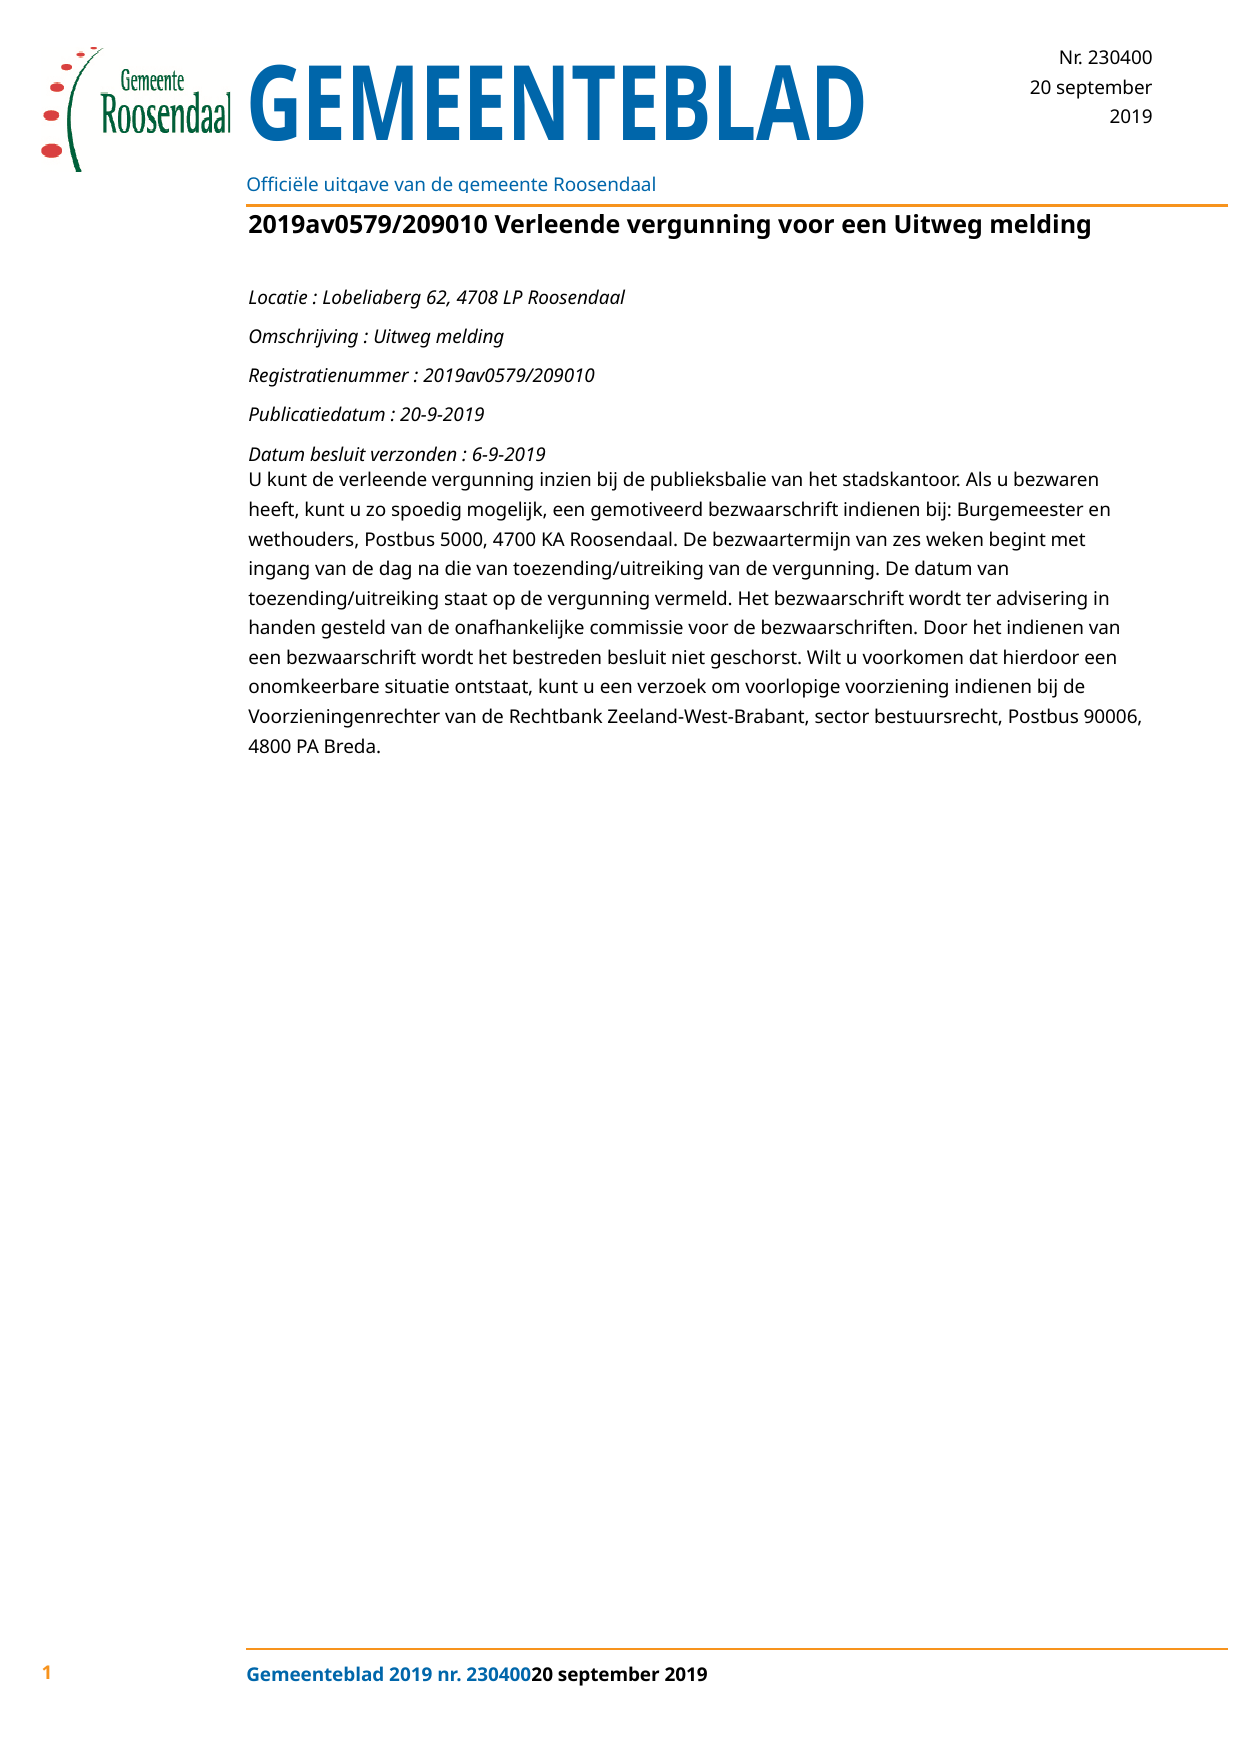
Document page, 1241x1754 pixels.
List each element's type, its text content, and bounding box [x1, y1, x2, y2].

text Publicatiedatum : 20-9-2019 [248, 402, 1152, 427]
text 2019av0579/209010 Verleende vergunning voor een Uitweg melding [248, 207, 1152, 241]
text Locatie : Lobeliaberg 62, 4708 LP Roosendaal [248, 284, 1152, 309]
text U kunt de verleende vergunning inzien bij de publieksbalie van het stadskantoor. Als u bezwaren heeft, kunt u zo spoedig mogelijk, een gemotiveerd bezwaarschrift indienen bij: Burgemeester en wethouders, Postbus 5000, 4700 KA Roosendaal. De bezwaartermijn van zes weken begint met ingang van de dag na die van toezending/uitreiking van de vergunning. De datum van toezending/uitreiking staat op de vergunning vermeld. Het bezwaarschrift wordt ter advisering in handen gesteld van de onafhankelijke commissie voor de bezwaarschriften. Door het indienen van een bezwaarschrift wordt het bestreden besluit niet geschorst. Wilt u voorkomen dat hierdoor een onomkeerbare situatie ontstaat, kunt u een verzoek om voorlopige voorziening indienen bij de Voorzieningenrechter van de Rechtbank Zeeland-West-Brabant, sector bestuursrecht, Postbus 90006, 4800 PA Breda. [248, 467, 1152, 759]
picture [41, 47, 231, 172]
text Omschrijving : Uitweg melding [248, 323, 1152, 349]
text Datum besluit verzonden : 6-9-2019 [248, 441, 1152, 467]
text Registratienummer : 2019av0579/209010 [248, 362, 1152, 388]
